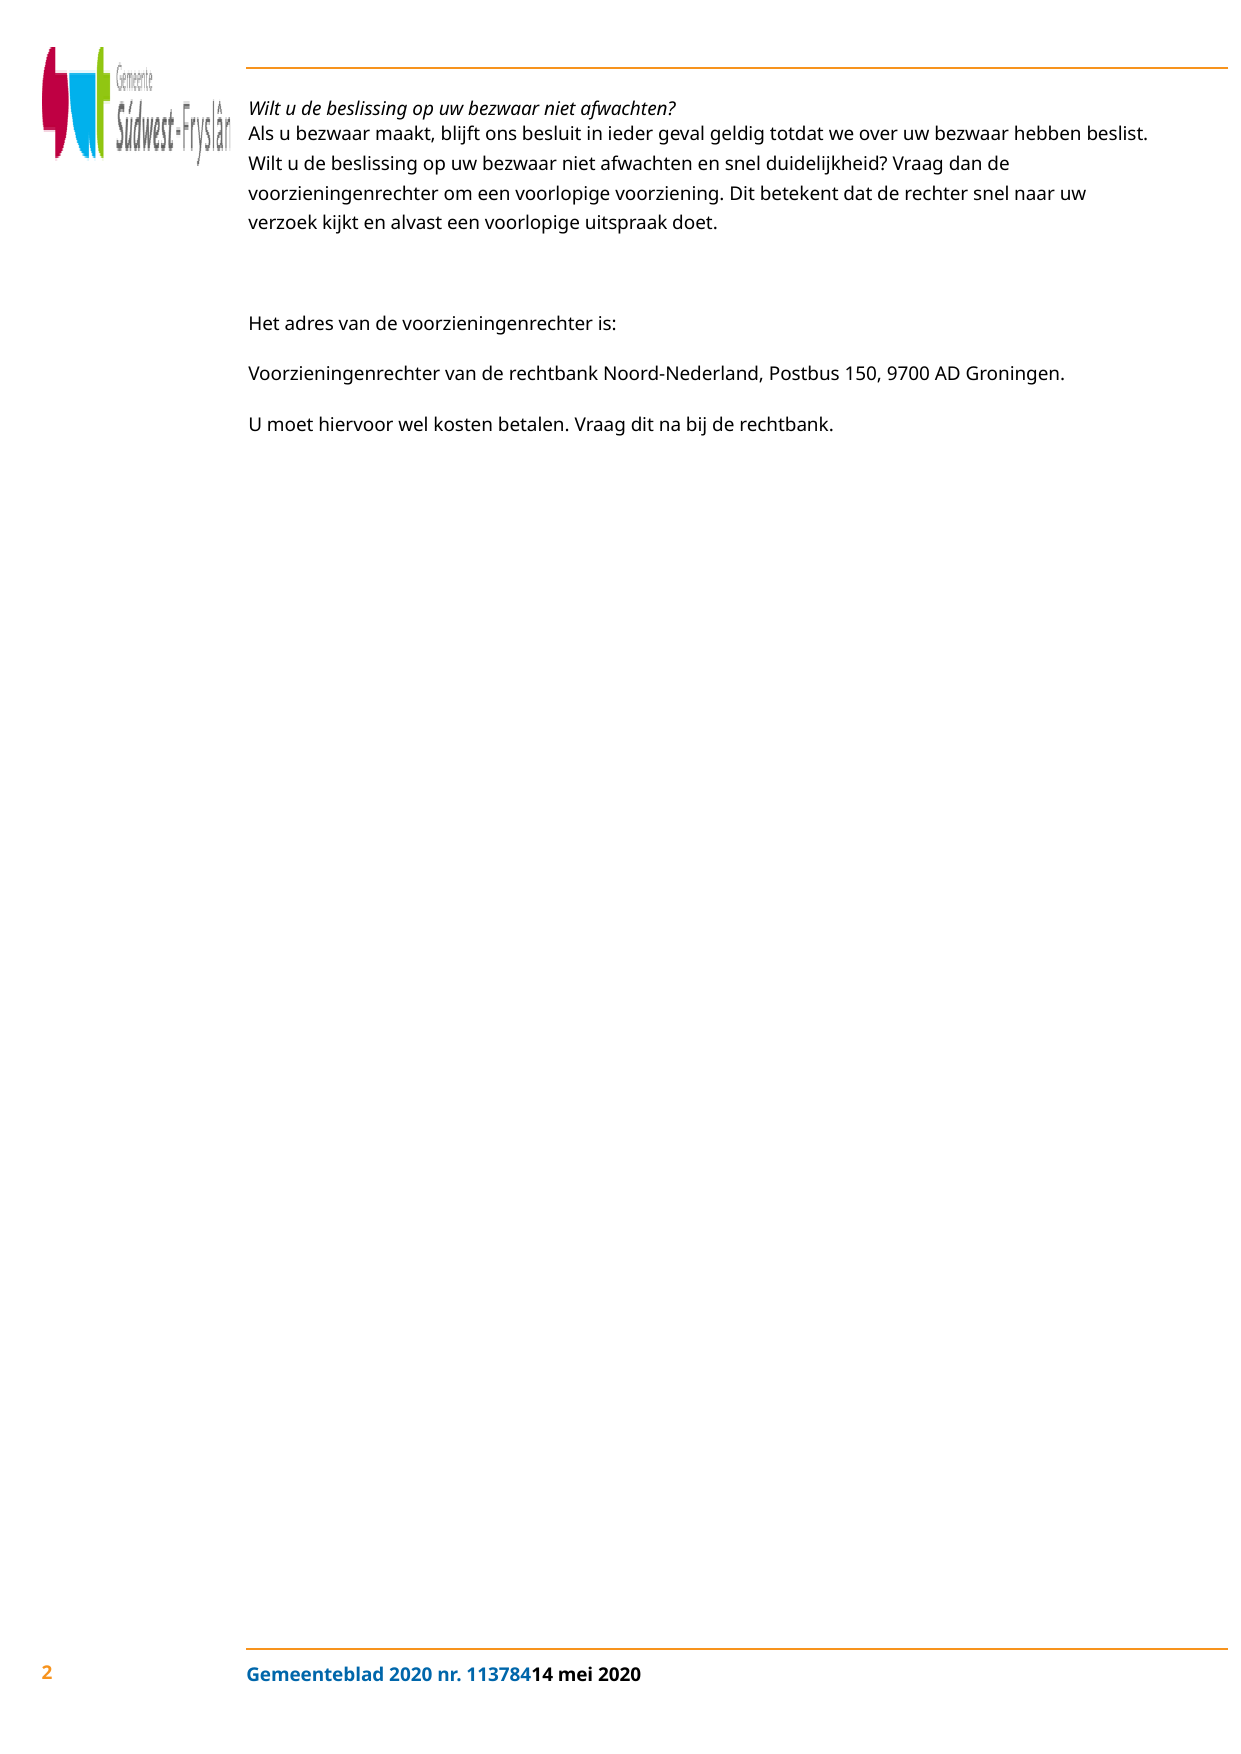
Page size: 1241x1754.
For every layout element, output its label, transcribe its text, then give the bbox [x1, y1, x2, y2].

text Voorzieningenrechter van de rechtbank Noord-Nederland, Postbus 150, 9700 AD Groningen. [248, 361, 1152, 386]
picture [41, 47, 231, 172]
text U moet hiervoor wel kosten betalen. Vraag dit na bij de rechtbank. [248, 411, 1152, 437]
text Wilt u de beslissing op uw bezwaar niet afwachten? [248, 95, 1152, 121]
text Als u bezwaar maakt, blijft ons besluit in ieder geval geldig totdat we over uw bezwaar hebben beslist. Wilt u de beslissing op uw bezwaar niet afwachten en snel duidelijkheid? Vraag dan de voorzieningenrechter om een voorlopige voorziening. Dit betekent dat de rechter snel naar uw verzoek kijkt en alvast een voorlopige uitspraak doet. [248, 121, 1152, 235]
text Het adres van de voorzieningenrechter is: [248, 310, 1152, 336]
